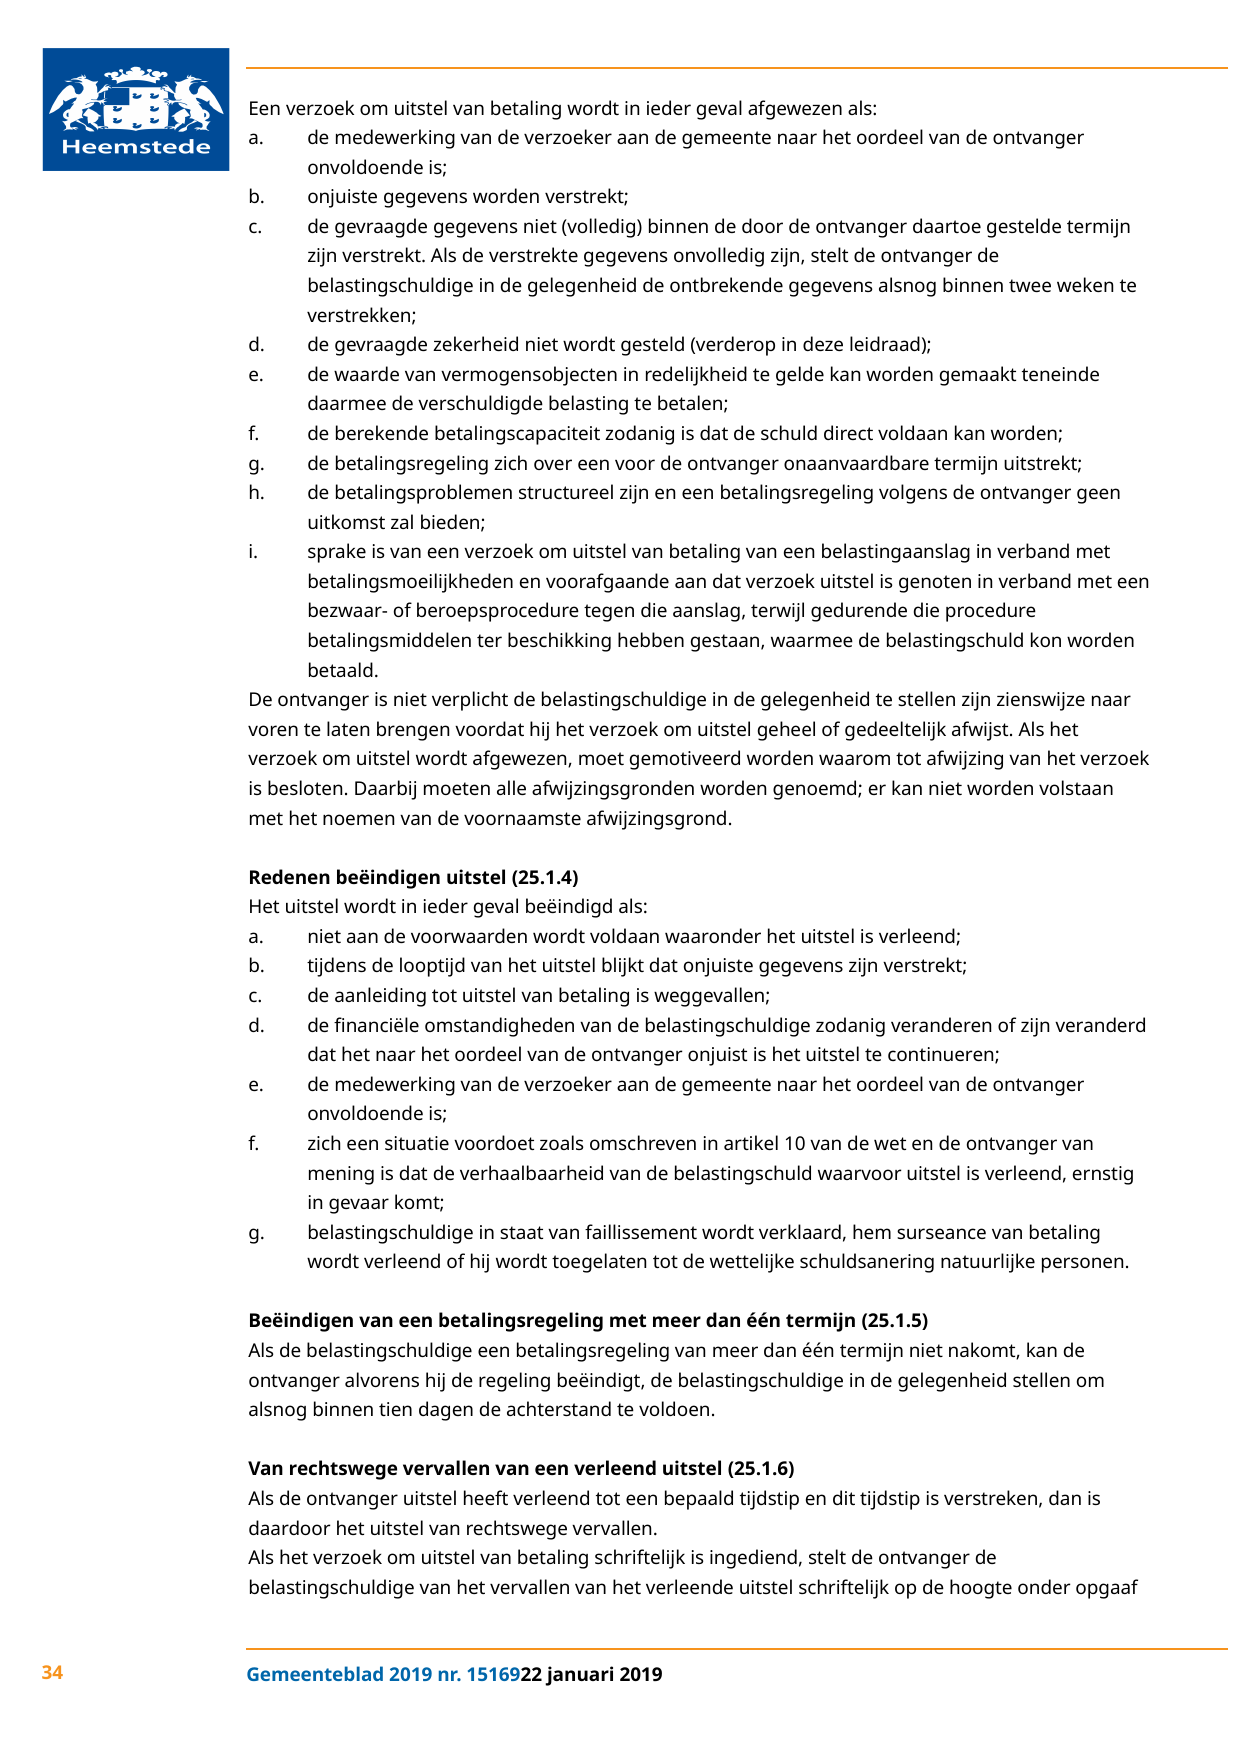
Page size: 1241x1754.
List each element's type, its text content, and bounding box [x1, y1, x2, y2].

list de berekende betalingscapaciteit zodanig is dat de schuld direct voldaan kan worden; [248, 420, 1152, 446]
list onjuiste gegevens worden verstrekt; [248, 183, 1152, 209]
list de waarde van vermogensobjecten in redelijkheid te gelde kan worden gemaakt teneinde daarmee de verschuldigde belasting te betalen; [248, 361, 1152, 416]
list de medewerking van de verzoeker aan de gemeente naar het oordeel van de ontvanger onvoldoende is; [248, 1071, 1152, 1126]
list de medewerking van de verzoeker aan de gemeente naar het oordeel van de ontvanger onvoldoende is; [248, 124, 1152, 180]
text De ontvanger is niet verplicht de belastingschuldige in de gelegenheid te stellen zijn zienswijze naar voren te laten brengen voordat hij het verzoek om uitstel geheel of gedeeltelijk afwijst. Als het verzoek om uitstel wordt afgewezen, moet gemotiveerd worden waarom tot afwijzing van het verzoek is besloten. Daarbij moeten alle afwijzingsgronden worden genoemd; er kan niet worden volstaan met het noemen van de voornaamste afwijzingsgrond. [248, 686, 1152, 831]
list niet aan de voorwaarden wordt voldaan waaronder het uitstel is verleend; [248, 923, 1152, 949]
list sprake is van een verzoek om uitstel van betaling van een belastingaanslag in verband met betalingsmoeilijkheden en voorafgaande aan dat verzoek uitstel is genoten in verband met een bezwaar- of beroepsprocedure tegen die aanslag, terwijl gedurende die procedure betalingsmiddelen ter beschikking hebben gestaan, waarmee de belastingschuld kon worden betaald. [248, 538, 1152, 683]
text Als de belastingschuldige een betalingsregeling van meer dan één termijn niet nakomt, kan de ontvanger alvorens hij de regeling beëindigt, de belastingschuldige in de gelegenheid stellen om alsnog binnen tien dagen de achterstand te voldoen. [248, 1337, 1152, 1422]
list de gevraagde gegevens niet (volledig) binnen de door de ontvanger daartoe gestelde termijn zijn verstrekt. Als de verstrekte gegevens onvolledig zijn, stelt de ontvanger de belastingschuldige in de gelegenheid de ontbrekende gegevens alsnog binnen twee weken te verstrekken; [248, 213, 1152, 328]
text Beëindigen van een betalingsregeling met meer dan één termijn (25.1.5) [248, 1308, 1152, 1333]
list de aanleiding tot uitstel van betaling is weggevallen; [248, 982, 1152, 1008]
list de betalingsproblemen structureel zijn en een betalingsregeling volgens de ontvanger geen uitkomst zal bieden; [248, 479, 1152, 535]
list de gevraagde zekerheid niet wordt gesteld (verderop in deze leidraad); [248, 331, 1152, 357]
list de financiële omstandigheden van de belastingschuldige zodanig veranderen of zijn veranderd dat het naar het oordeel van de ontvanger onjuist is het uitstel te continueren; [248, 1012, 1152, 1067]
list de betalingsregeling zich over een voor de ontvanger onaanvaardbare termijn uitstrekt; [248, 450, 1152, 476]
text Als de ontvanger uitstel heeft verleend tot een bepaald tijdstip en dit tijdstip is verstreken, dan is daardoor het uitstel van rechtswege vervallen. [248, 1485, 1152, 1541]
text Als het verzoek om uitstel van betaling schriftelijk is ingediend, stelt de ontvanger de belastingschuldige van het vervallen van het verleende uitstel schriftelijk op de hoogte onder opgaaf [248, 1544, 1152, 1600]
text Van rechtswege vervallen van een verleend uitstel (25.1.6) [248, 1456, 1152, 1481]
list tijdens de looptijd van het uitstel blijkt dat onjuiste gegevens zijn verstrekt; [248, 953, 1152, 978]
list belastingschuldige in staat van faillissement wordt verklaard, hem surseance van betaling wordt verleend of hij wordt toegelaten tot de wettelijke schuldsanering natuurlijke personen. [248, 1219, 1152, 1274]
picture [41, 47, 231, 172]
text Het uitstel wordt in ieder geval beëindigd als: [248, 893, 1152, 919]
text Redenen beëindigen uitstel (25.1.4) [248, 864, 1152, 890]
list zich een situatie voordoet zoals omschreven in artikel 10 van de wet en de ontvanger van mening is dat de verhaalbaarheid van de belastingschuld waarvoor uitstel is verleend, ernstig in gevaar komt; [248, 1130, 1152, 1215]
text Een verzoek om uitstel van betaling wordt in ieder geval afgewezen als: [248, 95, 1152, 121]
